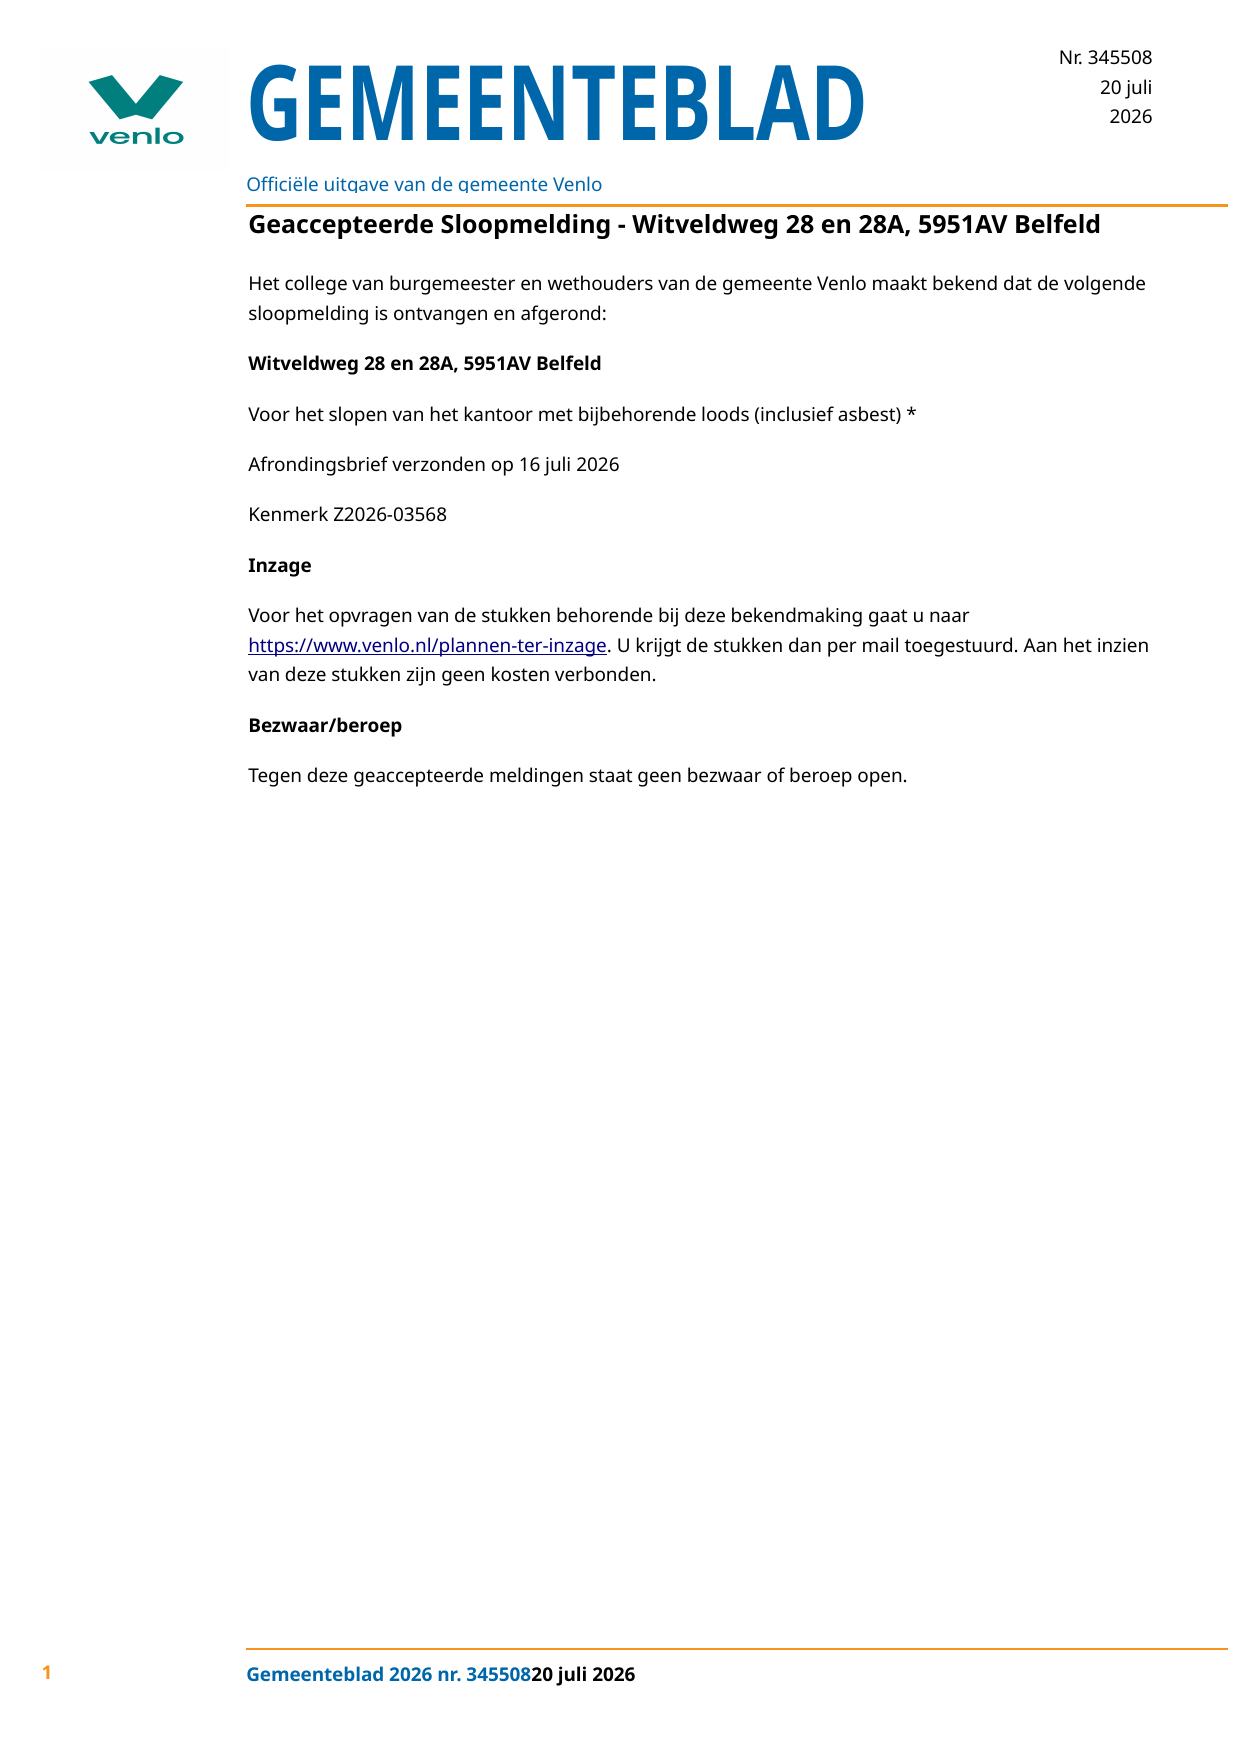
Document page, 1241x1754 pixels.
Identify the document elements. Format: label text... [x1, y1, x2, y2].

text Inzage [248, 552, 1152, 578]
picture [41, 47, 231, 172]
text Voor het opvragen van de stukken behorende bij deze bekendmaking gaat u naar https://www.venlo.nl/plannen-ter-inzage. U krijgt de stukken dan per mail toegestuurd. Aan het inzien van deze stukken zijn geen kosten verbonden. [248, 602, 1152, 687]
text Het college van burgemeester en wethouders van de gemeente Venlo maakt bekend dat de volgende sloopmelding is ontvangen en afgerond: [248, 270, 1152, 326]
text Bezwaar/beroep [248, 712, 1152, 738]
text Afrondingsbrief verzonden op 16 juli 2026 [248, 451, 1152, 477]
text Voor het slopen van het kantoor met bijbehorende loods (inclusief asbest) * [248, 401, 1152, 426]
text Tegen deze geaccepteerde meldingen staat geen bezwaar of beroep open. [248, 762, 1152, 788]
text Geaccepteerde Sloopmelding - Witveldweg 28 en 28A, 5951AV Belfeld [248, 207, 1152, 241]
text Kenmerk Z2026-03568 [248, 502, 1152, 527]
text Witveldweg 28 en 28A, 5951AV Belfeld [248, 350, 1152, 376]
